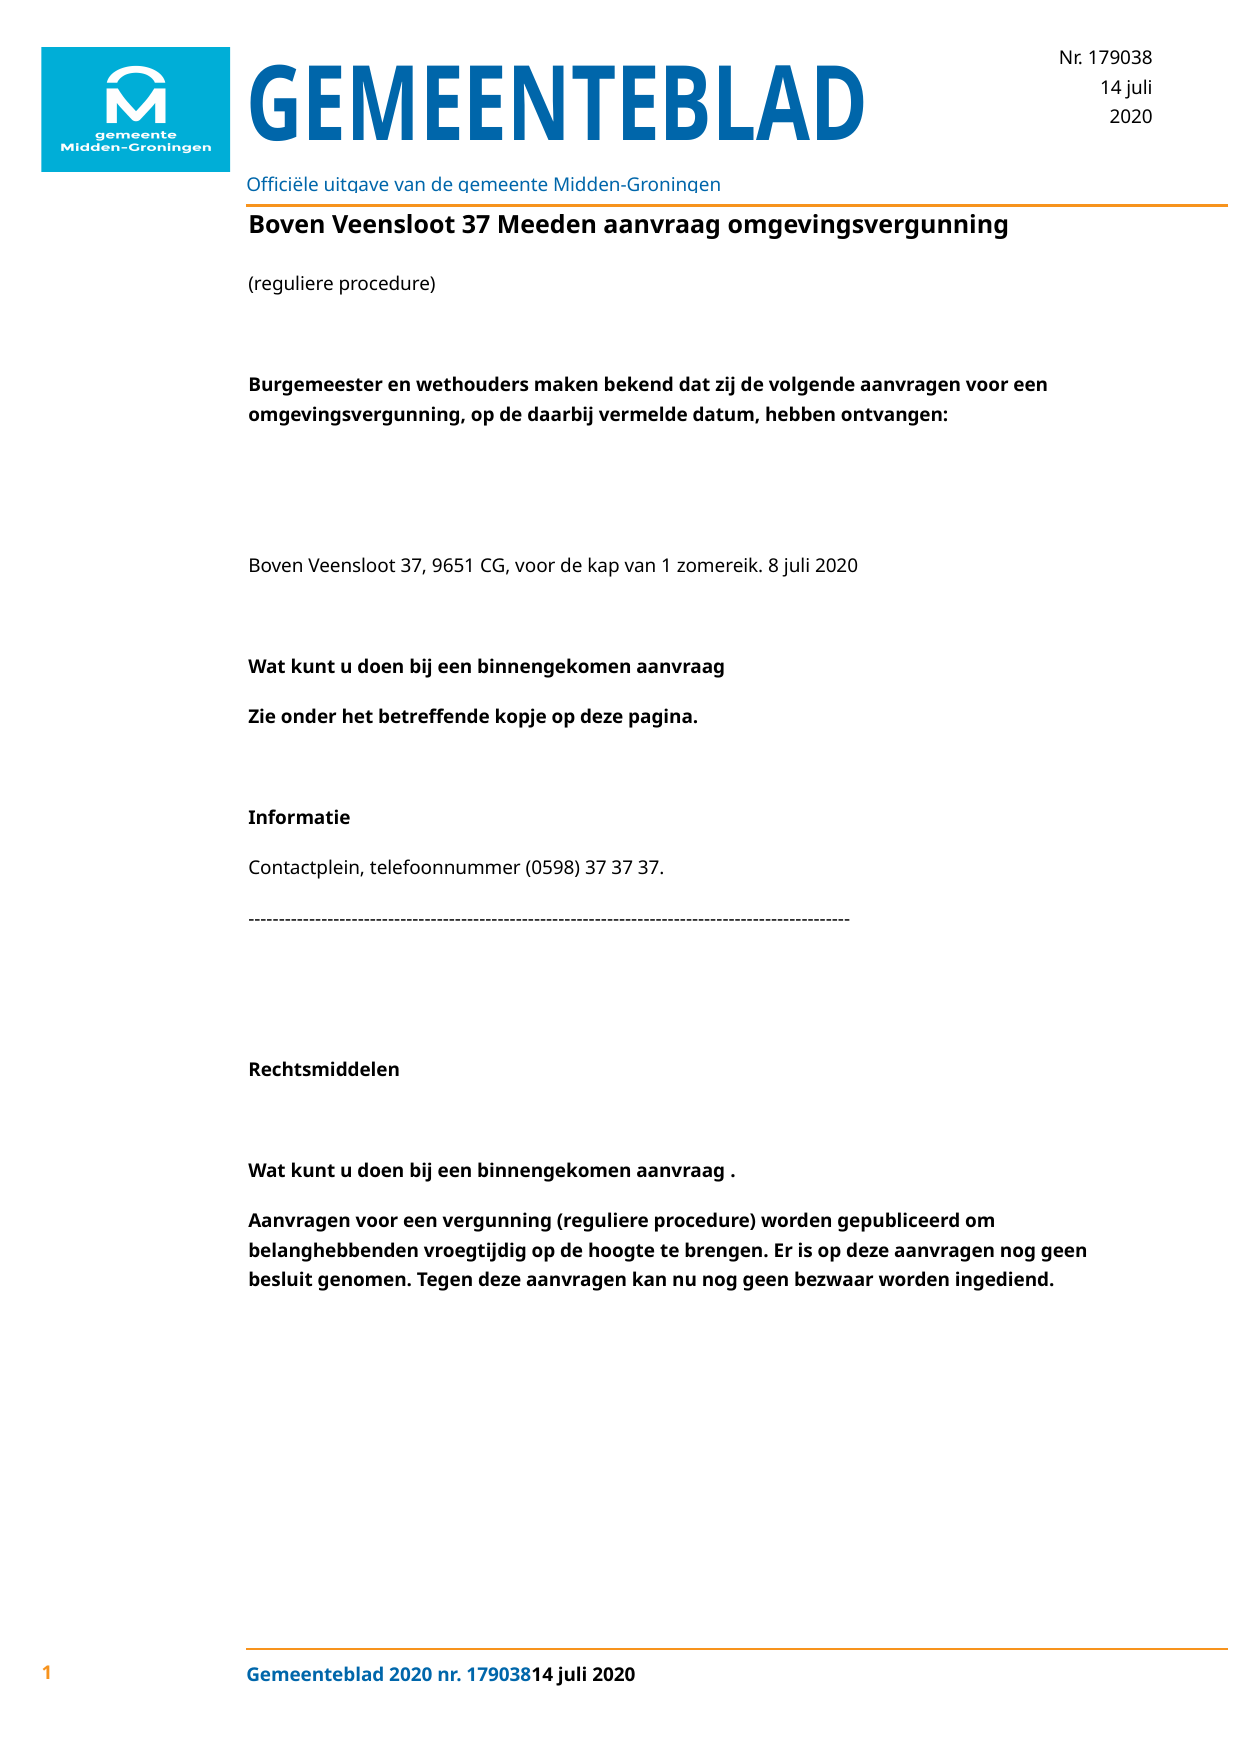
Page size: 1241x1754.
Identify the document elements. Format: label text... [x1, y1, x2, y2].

text Wat kunt u doen bij een binnengekomen aanvraag [248, 653, 1152, 678]
text Boven Veensloot 37, 9651 CG, voor de kap van 1 zomereik. 8 juli 2020 [248, 552, 1152, 578]
text --------------------------------------------------------------------------------------------------- [248, 905, 1152, 931]
text Aanvragen voor een vergunning (reguliere procedure) worden gepubliceerd om belanghebbenden vroegtijdig op de hoogte te brengen. Er is op deze aanvragen nog geen besluit genomen. Tegen deze aanvragen kan nu nog geen bezwaar worden ingediend. [248, 1207, 1152, 1292]
picture [184, 146, 190, 153]
text Burgemeester en wethouders maken bekend dat zij de volgende aanvragen voor een omgevingsvergunning, op de daarbij vermelde datum, hebben ontvangen: [248, 371, 1152, 426]
text Boven Veensloot 37 Meeden aanvraag omgevingsvergunning [248, 207, 1152, 241]
picture [107, 89, 165, 122]
text Zie onder het betreffende kopje op deze pagina. [248, 703, 1152, 729]
text Informatie [248, 804, 1152, 830]
text Wat kunt u doen bij een binnengekomen aanvraag . [248, 1157, 1152, 1183]
text Rechtsmiddelen [248, 1056, 1152, 1082]
text Contactplein, telefoonnummer (0598) 37 37 37. [248, 854, 1152, 880]
text (reguliere procedure) [248, 270, 1152, 296]
picture [108, 66, 164, 82]
